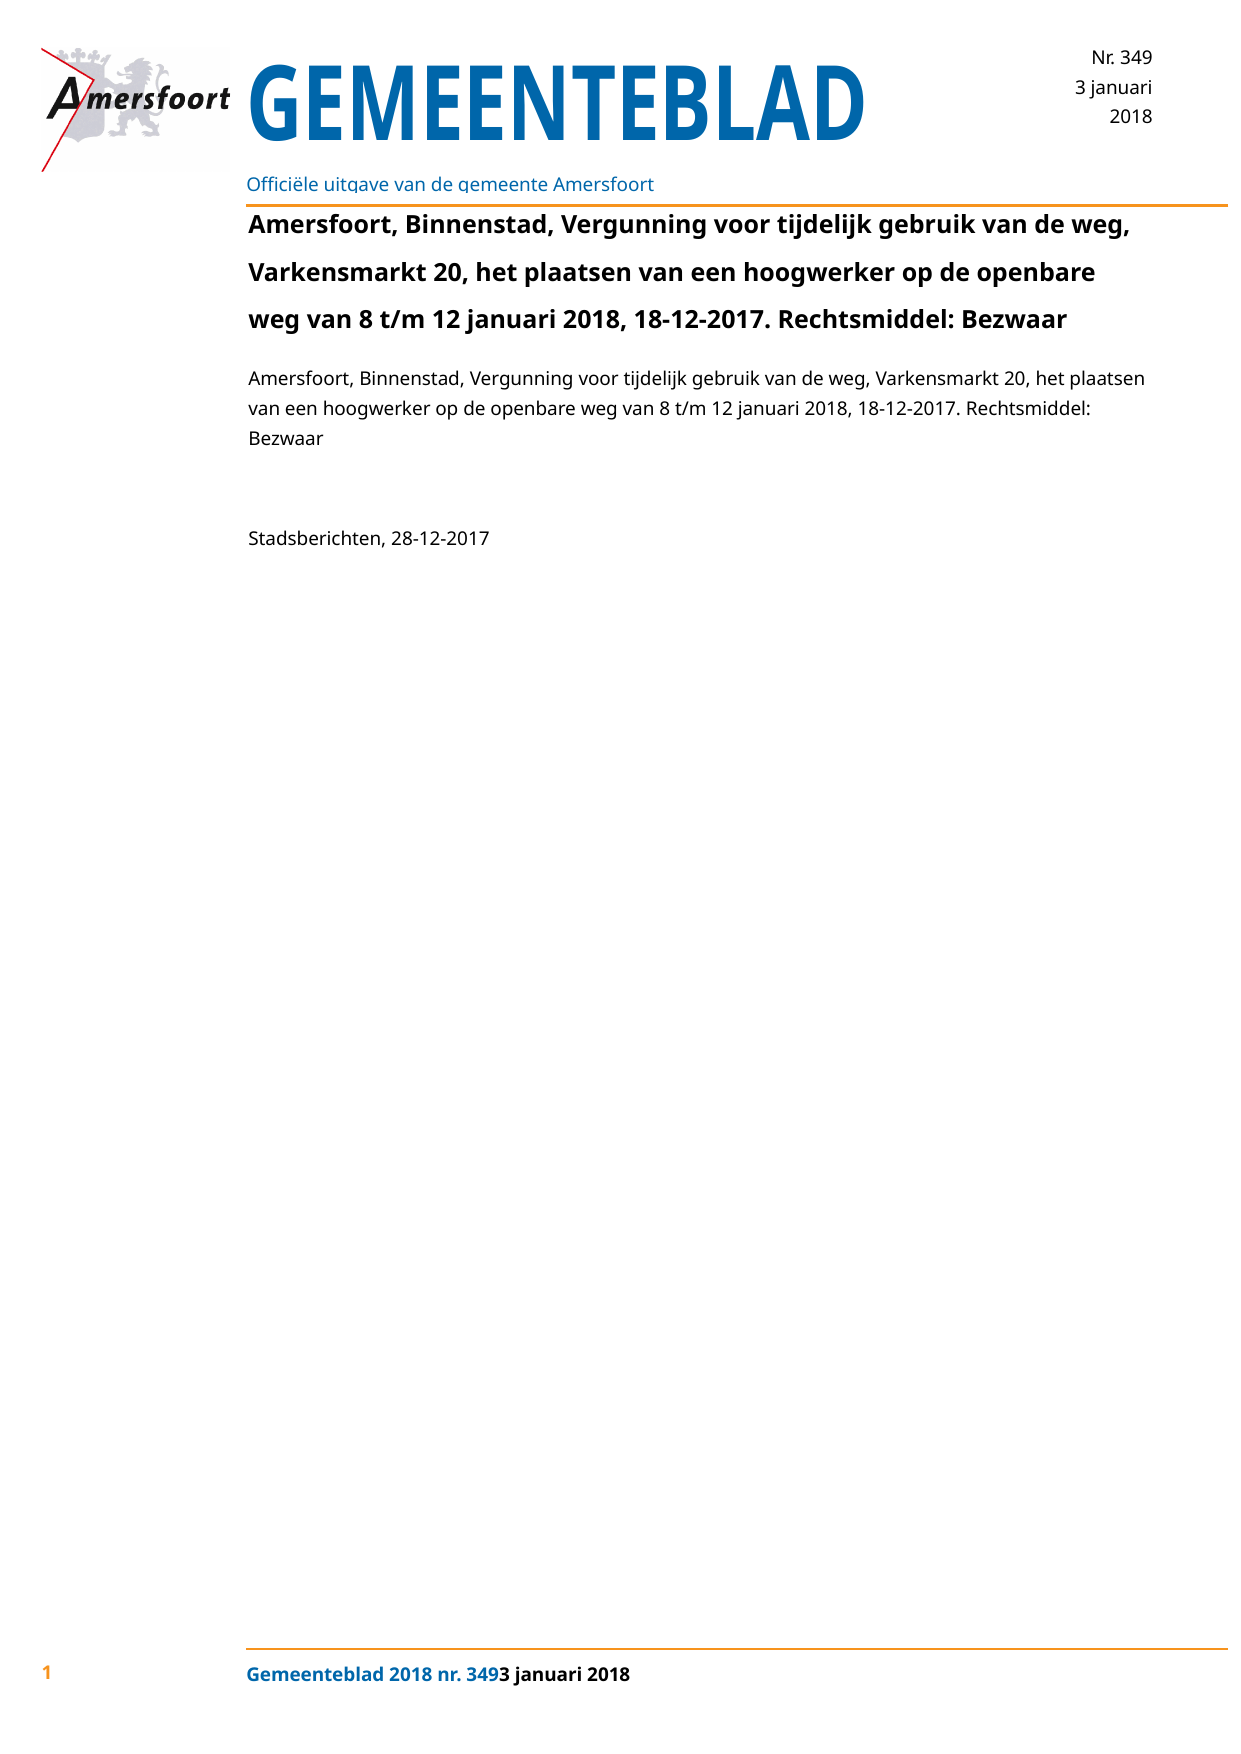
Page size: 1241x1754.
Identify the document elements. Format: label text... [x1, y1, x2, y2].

text Amersfoort, Binnenstad, Vergunning voor tijdelijk gebruik van de weg, Varkensmarkt 20, het plaatsen van een hoogwerker op de openbare weg van 8 t/m 12 januari 2018, 18-12-2017. Rechtsmiddel: Bezwaar [248, 366, 1152, 450]
picture [41, 47, 231, 172]
text Stadsberichten, 28-12-2017 [248, 526, 1152, 551]
text Amersfoort, Binnenstad, Vergunning voor tijdelijk gebruik van de weg, Varkensmarkt 20, het plaatsen van een hoogwerker op de openbare weg van 8 t/m 12 januari 2018, 18-12-2017. Rechtsmiddel: Bezwaar [248, 207, 1152, 336]
